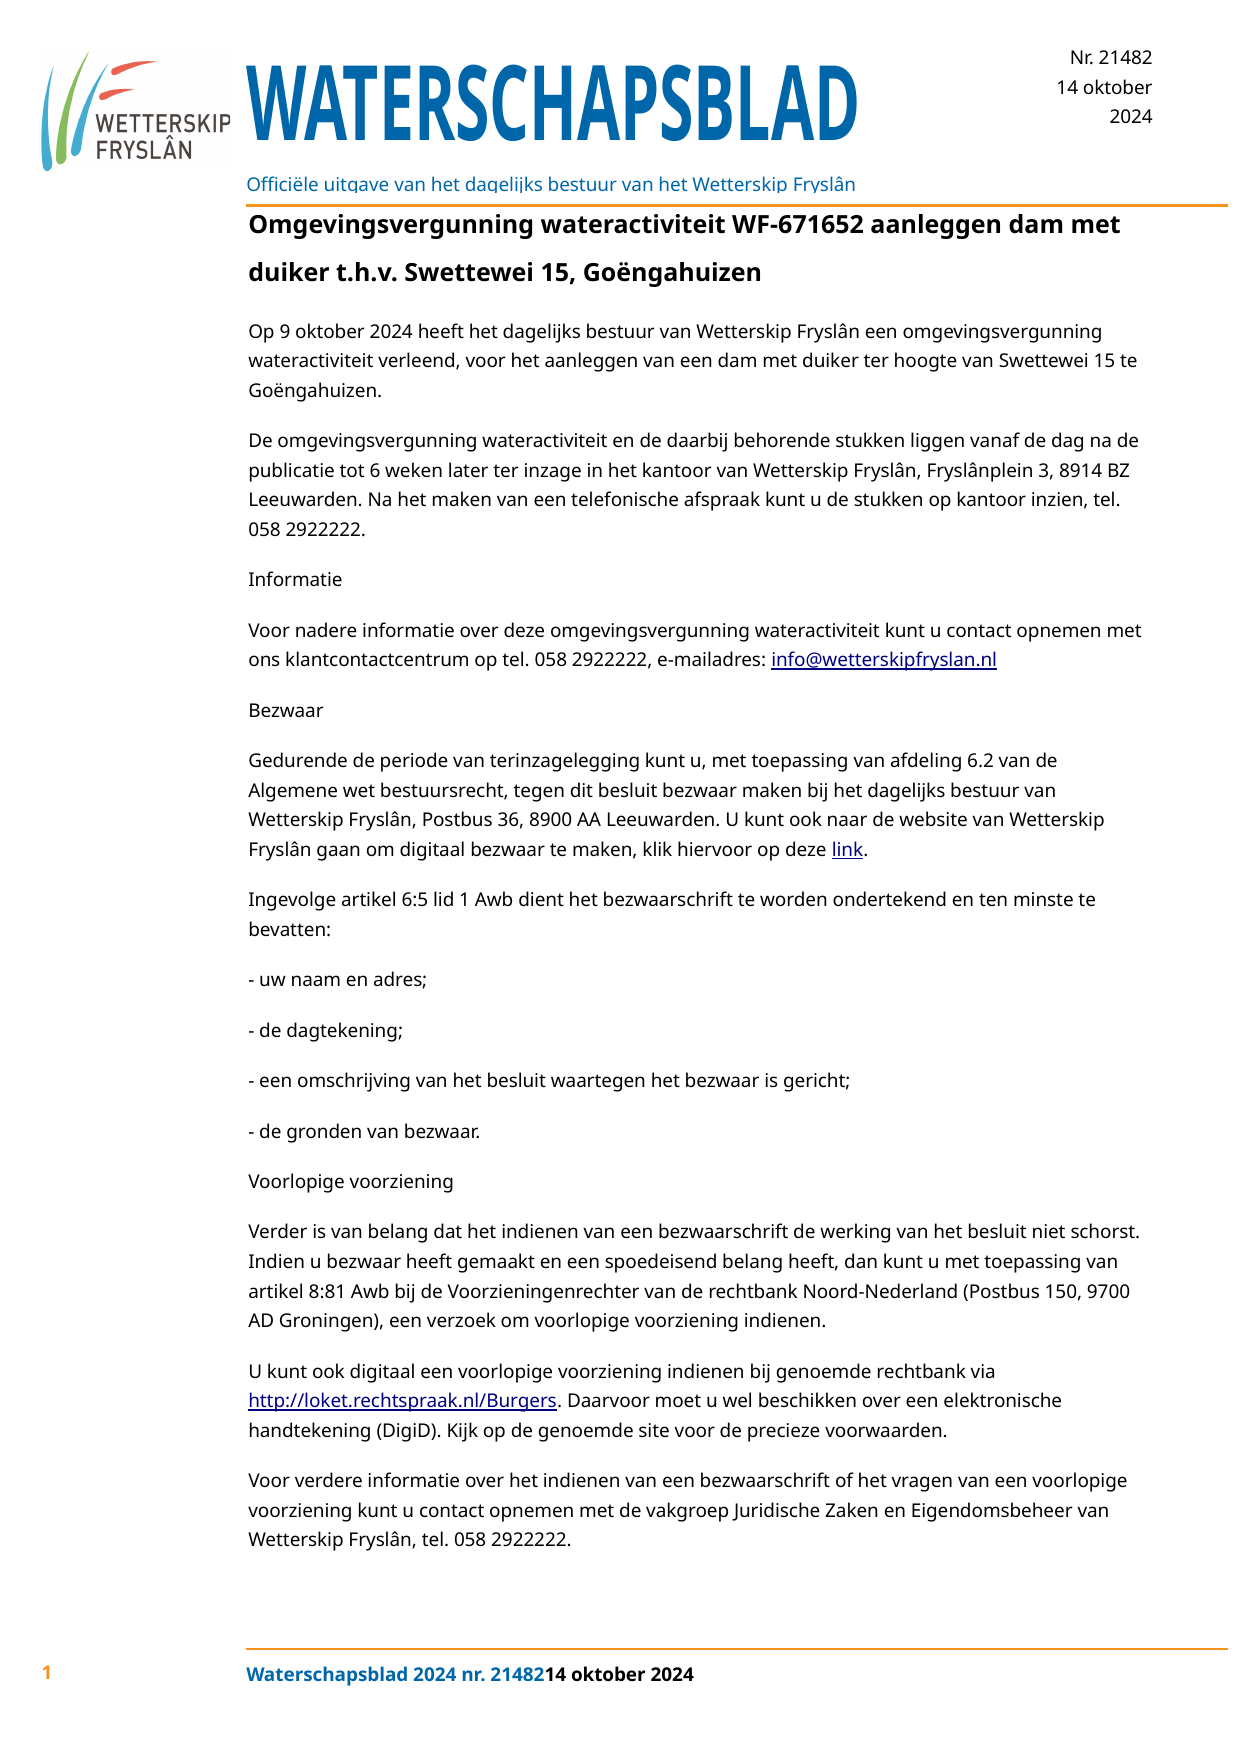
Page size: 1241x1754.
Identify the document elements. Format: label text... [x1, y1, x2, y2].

text De omgevingsvergunning wateractiviteit en de daarbij behorende stukken liggen vanaf de dag na de publicatie tot 6 weken later ter inzage in het kantoor van Wetterskip Fryslân, Fryslânplein 3, 8914 BZ Leeuwarden. Na het maken van een telefonische afspraak kunt u de stukken op kantoor inzien, tel. 058 2922222. [248, 427, 1152, 542]
text Op 9 oktober 2024 heeft het dagelijks bestuur van Wetterskip Fryslân een omgevingsvergunning wateractiviteit verleend, voor het aanleggen van een dam met duiker ter hoogte van Swettewei 15 te Goëngahuizen. [248, 318, 1152, 403]
text Omgevingsvergunning wateractiviteit WF-671652 aanleggen dam met duiker t.h.v. Swettewei 15, Goëngahuizen [248, 207, 1152, 288]
text Voor nadere informatie over deze omgevingsvergunning wateractiviteit kunt u contact opnemen met ons klantcontactcentrum op tel. 058 2922222, e-mailadres: info@wetterskipfryslan.nl [248, 617, 1152, 672]
text Voor verdere informatie over het indienen van een bezwaarschrift of het vragen van een voorlopige voorziening kunt u contact opnemen met de vakgroep Juridische Zaken en Eigendomsbeheer van Wetterskip Fryslân, tel. 058 2922222. [248, 1467, 1152, 1552]
text - de dagtekening; [248, 1017, 1152, 1043]
text U kunt ook digitaal een voorlopige voorziening indienen bij genoemde rechtbank via http://loket.rechtspraak.nl/Burgers. Daarvoor moet u wel beschikken over een elektronische handtekening (DigiD). Kijk op de genoemde site voor de precieze voorwaarden. [248, 1358, 1152, 1443]
picture [41, 47, 231, 172]
text Informatie [248, 567, 1152, 592]
text Ingevolge artikel 6:5 lid 1 Awb dient het bezwaarschrift te worden ondertekend en ten minste te bevatten: [248, 887, 1152, 942]
text Gedurende de periode van terinzagelegging kunt u, met toepassing van afdeling 6.2 van de Algemene wet bestuursrecht, tegen dit besluit bezwaar maken bij het dagelijks bestuur van Wetterskip Fryslân, Postbus 36, 8900 AA Leeuwarden. U kunt ook naar de website van Wetterskip Fryslân gaan om digitaal bezwaar te maken, klik hiervoor op deze link. [248, 747, 1152, 862]
text - een omschrijving van het besluit waartegen het bezwaar is gericht; [248, 1067, 1152, 1093]
text - de gronden van bezwaar. [248, 1118, 1152, 1144]
text Verder is van belang dat het indienen van een bezwaarschrift de werking van het besluit niet schorst. Indien u bezwaar heeft gemaakt en een spoedeisend belang heeft, dan kunt u met toepassing van artikel 8:81 Awb bij de Voorzieningenrechter van de rechtbank Noord-Nederland (Postbus 150, 9700 AD Groningen), een verzoek om voorlopige voorziening indienen. [248, 1219, 1152, 1333]
text Bezwaar [248, 697, 1152, 723]
text - uw naam en adres; [248, 967, 1152, 992]
text Voorlopige voorziening [248, 1168, 1152, 1194]
